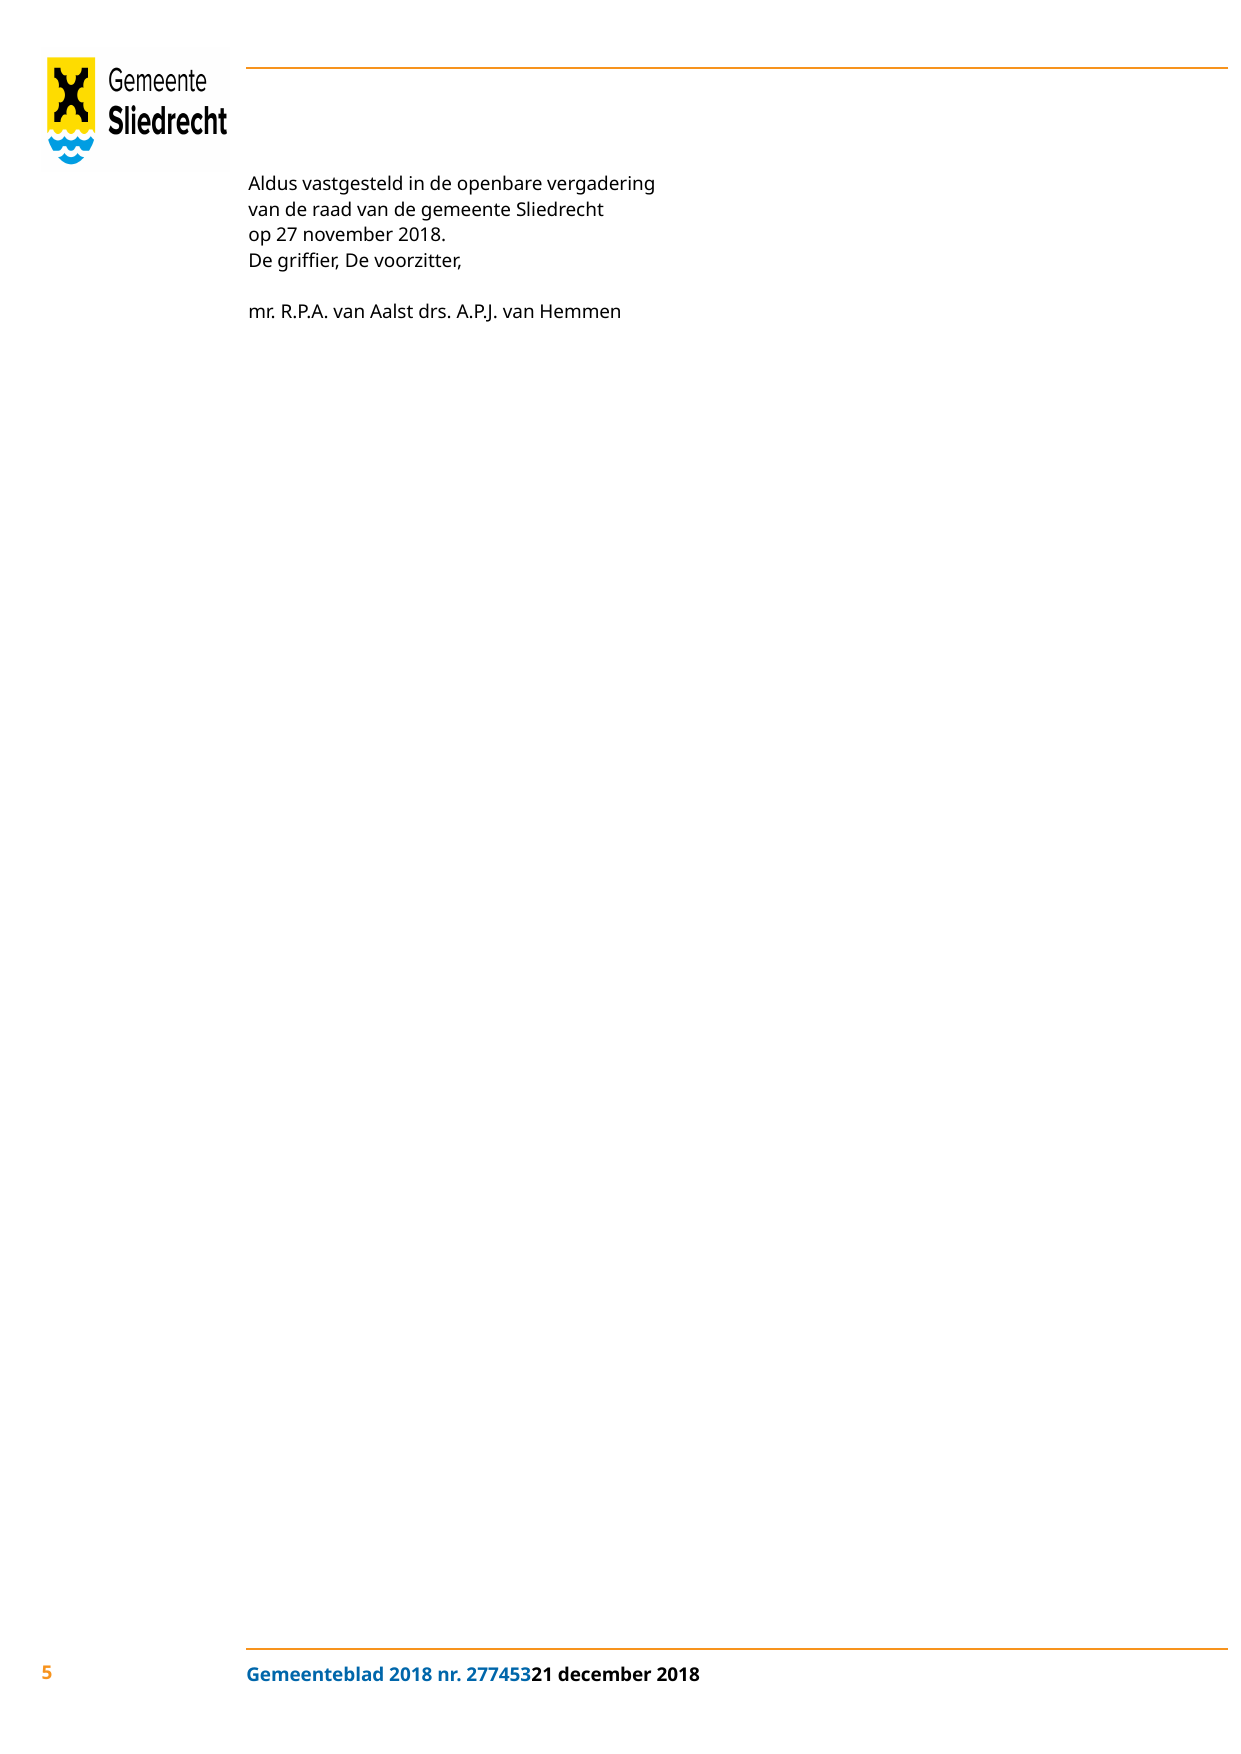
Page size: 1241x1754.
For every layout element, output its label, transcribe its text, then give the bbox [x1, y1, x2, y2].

picture [41, 47, 231, 172]
text op 27 november 2018. [248, 221, 1152, 247]
text van de raad van de gemeente Sliedrecht [248, 196, 1152, 221]
text Aldus vastgesteld in de openbare vergadering [248, 170, 1152, 196]
text De griffier, De voorzitter, [248, 247, 1152, 273]
text mr. R.P.A. van Aalst drs. A.P.J. van Hemmen [248, 299, 1152, 324]
